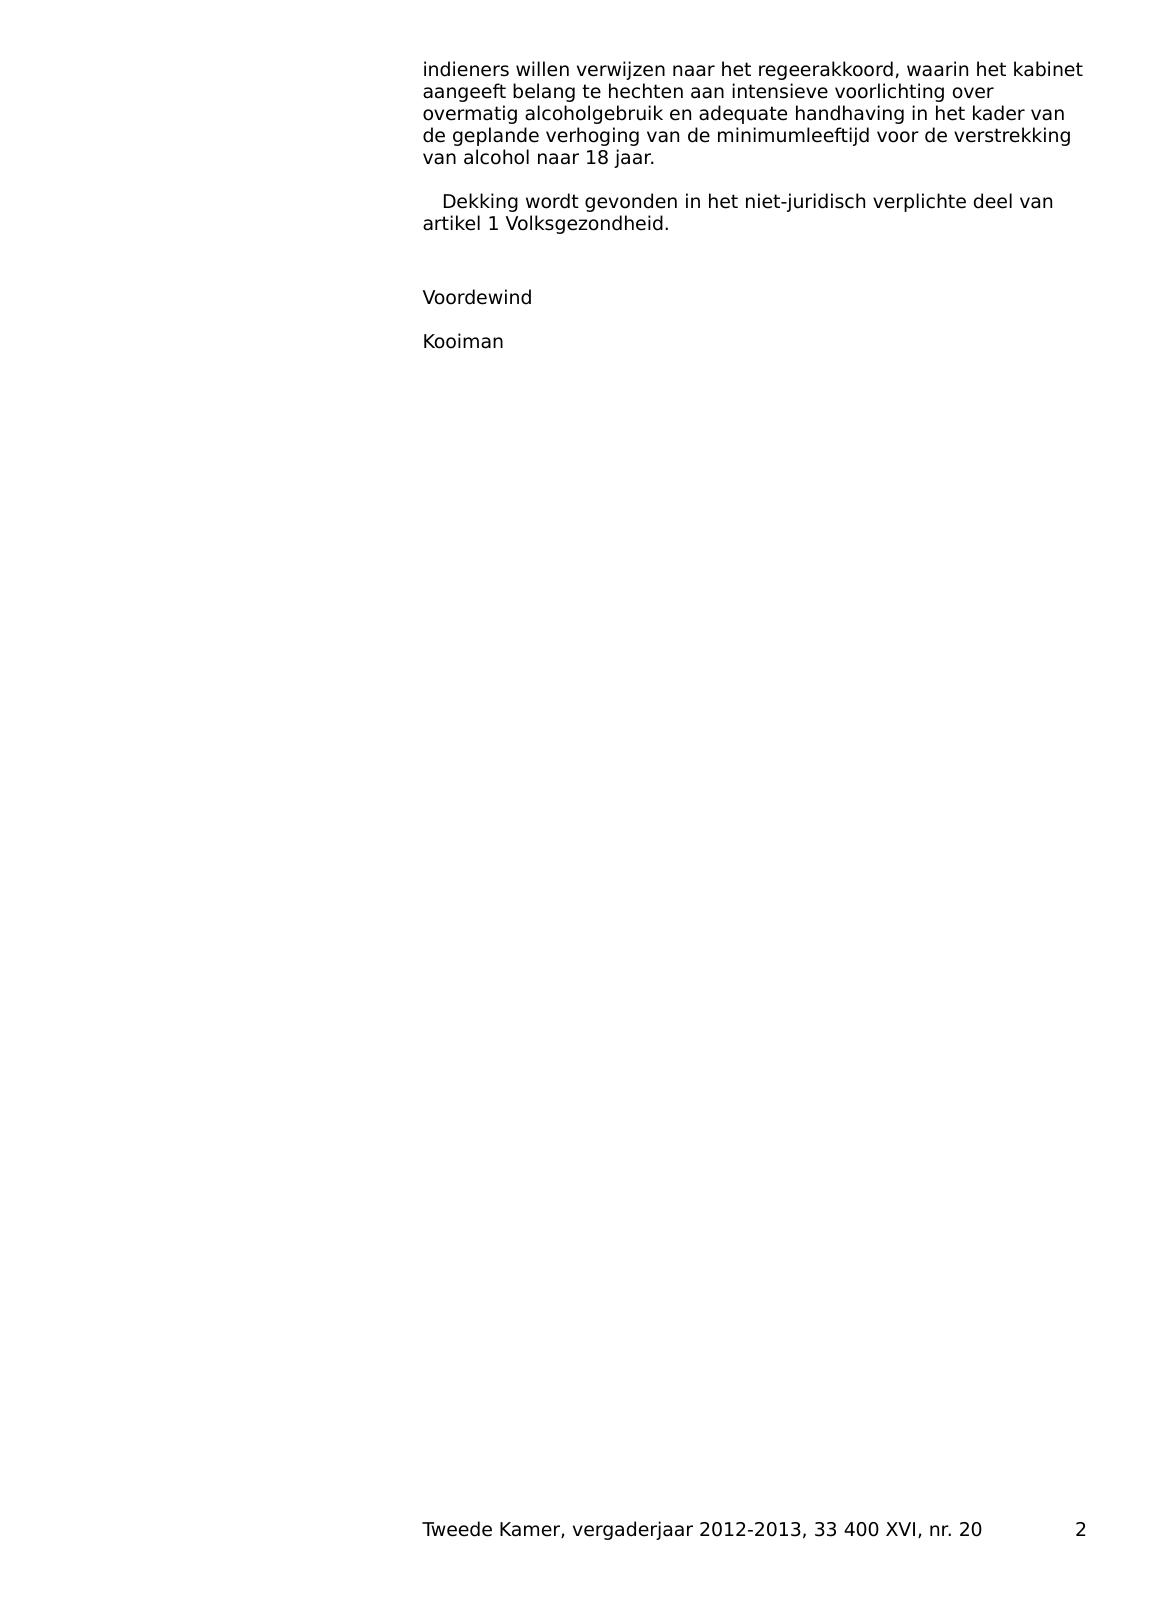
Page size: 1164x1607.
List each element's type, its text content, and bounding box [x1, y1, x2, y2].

text indieners willen verwijzen naar het regeerakkoord, waarin het kabinet aangeeft belang te hechten aan intensieve voorlichting over overmatig alcoholgebruik en adequate handhaving in het kader van de geplande verhoging van de minimumleeftijd voor de verstrekking van alcohol naar 18 jaar. [422, 59, 1087, 169]
text Dekking wordt gevonden in het niet-juridisch verplichte deel van artikel 1 Volksgezondheid. [422, 191, 1087, 235]
text Voordewind Kooiman [422, 265, 1087, 353]
